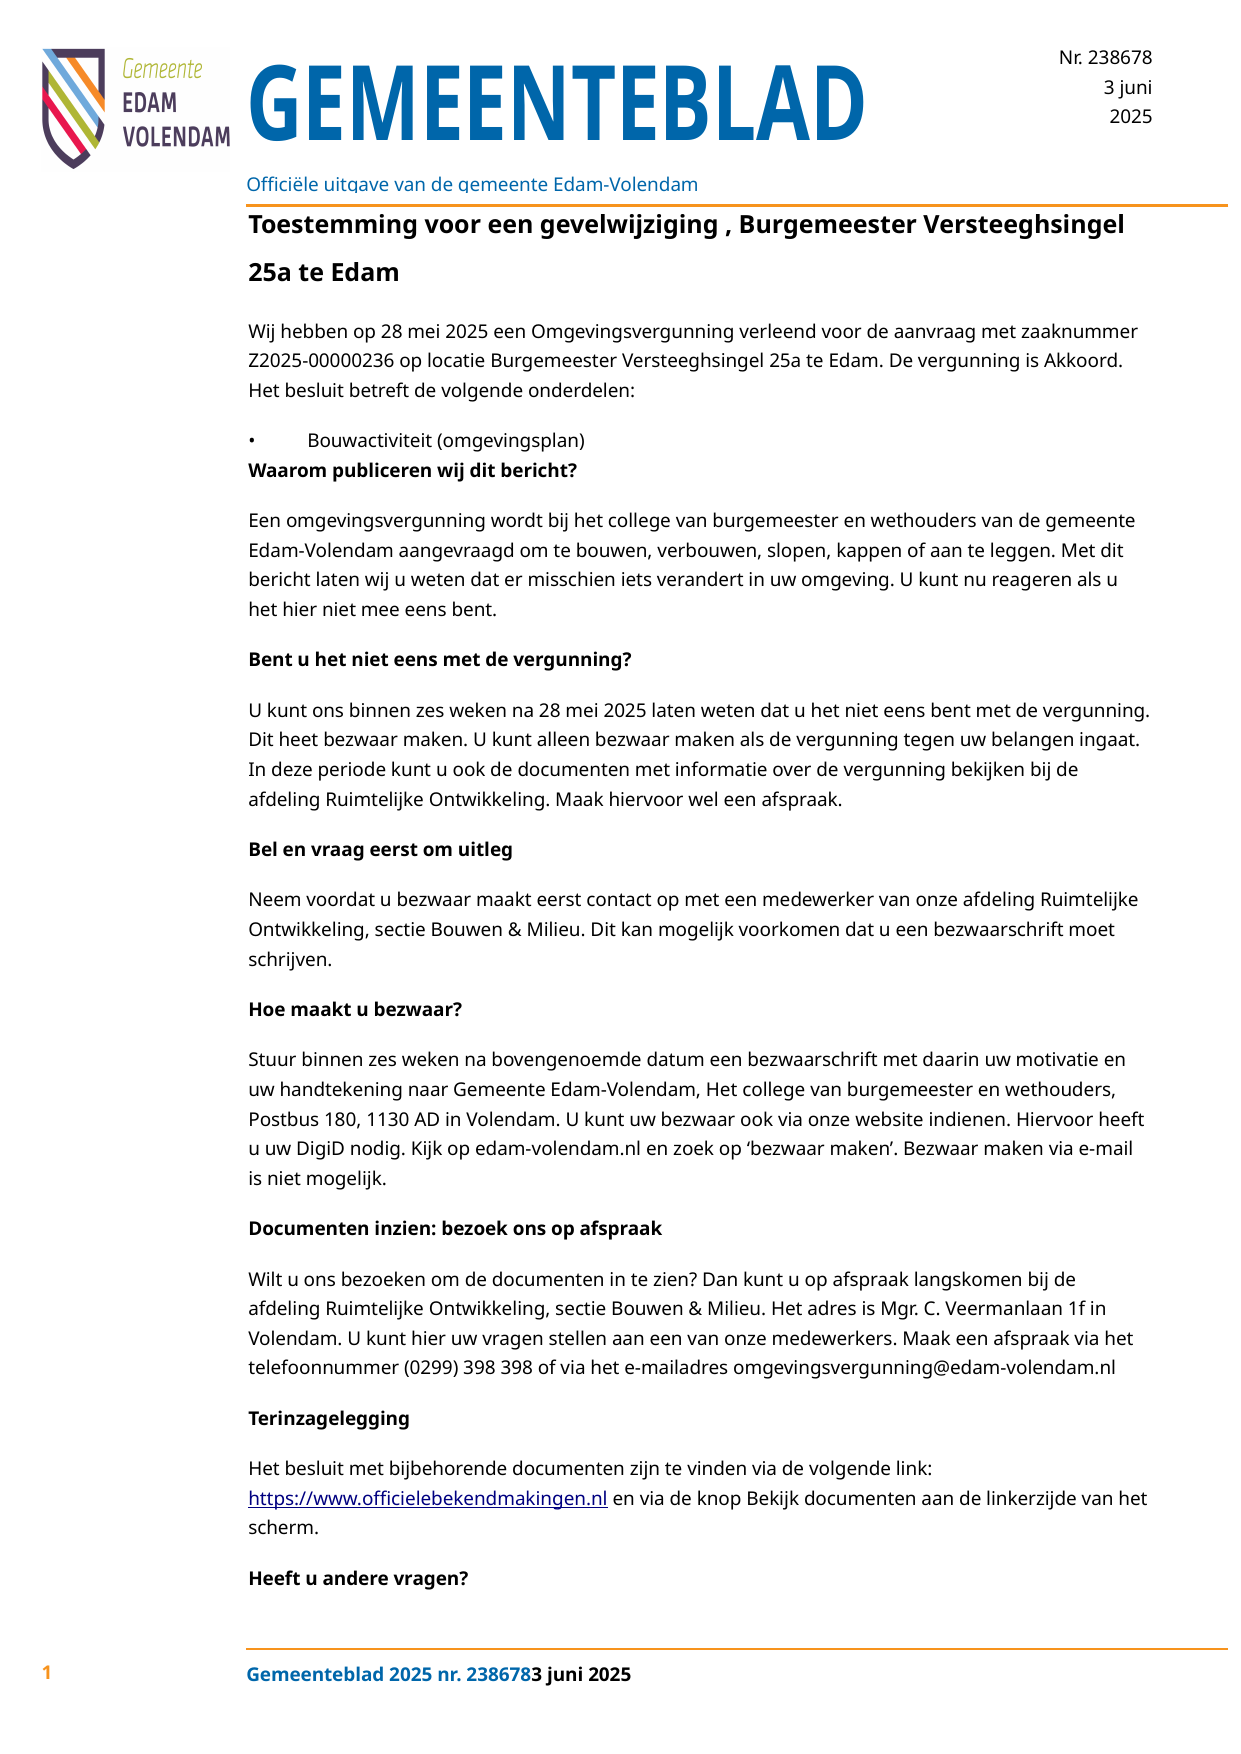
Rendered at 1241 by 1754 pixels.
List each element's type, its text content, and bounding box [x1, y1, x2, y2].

text Bel en vraag eerst om uitleg [248, 836, 1152, 862]
text Stuur binnen zes weken na bovengenoemde datum een bezwaarschrift met daarin uw motivatie en uw handtekening naar Gemeente Edam-Volendam, Het college van burgemeester en wethouders, Postbus 180, 1130 AD in Volendam. U kunt uw bezwaar ook via onze website indienen. Hiervoor heeft u uw DigiD nodig. Kijk op edam-volendam.nl en zoek op ‘bezwaar maken’. Bezwaar maken via e-mail is niet mogelijk. [248, 1047, 1152, 1191]
text Het besluit met bijbehorende documenten zijn te vinden via de volgende link: https://www.officielebekendmakingen.nl en via de knop Bekijk documenten aan de linkerzijde van het scherm. [248, 1455, 1152, 1540]
text Heeft u andere vragen? [248, 1565, 1152, 1591]
text Neem voordat u bezwaar maakt eerst contact op met een medewerker van onze afdeling Ruimtelijke Ontwikkeling, sectie Bouwen & Milieu. Dit kan mogelijk voorkomen dat u een bezwaarschrift moet schrijven. [248, 887, 1152, 972]
text Toestemming voor een gevelwijziging , Burgemeester Versteeghsingel 25a te Edam [248, 207, 1152, 288]
text Waarom publiceren wij dit bericht? [248, 457, 1152, 483]
text U kunt ons binnen zes weken na 28 mei 2025 laten weten dat u het niet eens bent met de vergunning. Dit heet bezwaar maken. U kunt alleen bezwaar maken als de vergunning tegen uw belangen ingaat. In deze periode kunt u ook de documenten met informatie over de vergunning bekijken bij de afdeling Ruimtelijke Ontwikkeling. Maak hiervoor wel een afspraak. [248, 697, 1152, 812]
text Terinzagelegging [248, 1405, 1152, 1431]
text Een omgevingsvergunning wordt bij het college van burgemeester en wethouders van de gemeente Edam-Volendam aangevraagd om te bouwen, verbouwen, slopen, kappen of aan te leggen. Met dit bericht laten wij u weten dat er misschien iets verandert in uw omgeving. U kunt nu reageren als u het hier niet mee eens bent. [248, 507, 1152, 622]
text Bent u het niet eens met de vergunning? [248, 647, 1152, 672]
text Documenten inzien: bezoek ons op afspraak [248, 1215, 1152, 1241]
list Bouwactiviteit (omgevingsplan) [248, 427, 1152, 453]
text Wij hebben op 28 mei 2025 een Omgevingsvergunning verleend voor de aanvraag met zaaknummer Z2025-00000236 op locatie Burgemeester Versteeghsingel 25a te Edam. De vergunning is Akkoord. Het besluit betreft de volgende onderdelen: [248, 318, 1152, 403]
text Wilt u ons bezoeken om de documenten in te zien? Dan kunt u op afspraak langskomen bij de afdeling Ruimtelijke Ontwikkeling, sectie Bouwen & Milieu. Het adres is Mgr. C. Veermanlaan 1f in Volendam. U kunt hier uw vragen stellen aan een van onze medewerkers. Maak een afspraak via het telefoonnummer (0299) 398 398 of via het e-mailadres omgevingsvergunning@edam-volendam.nl [248, 1266, 1152, 1380]
picture [41, 47, 231, 172]
text Hoe maakt u bezwaar? [248, 996, 1152, 1022]
